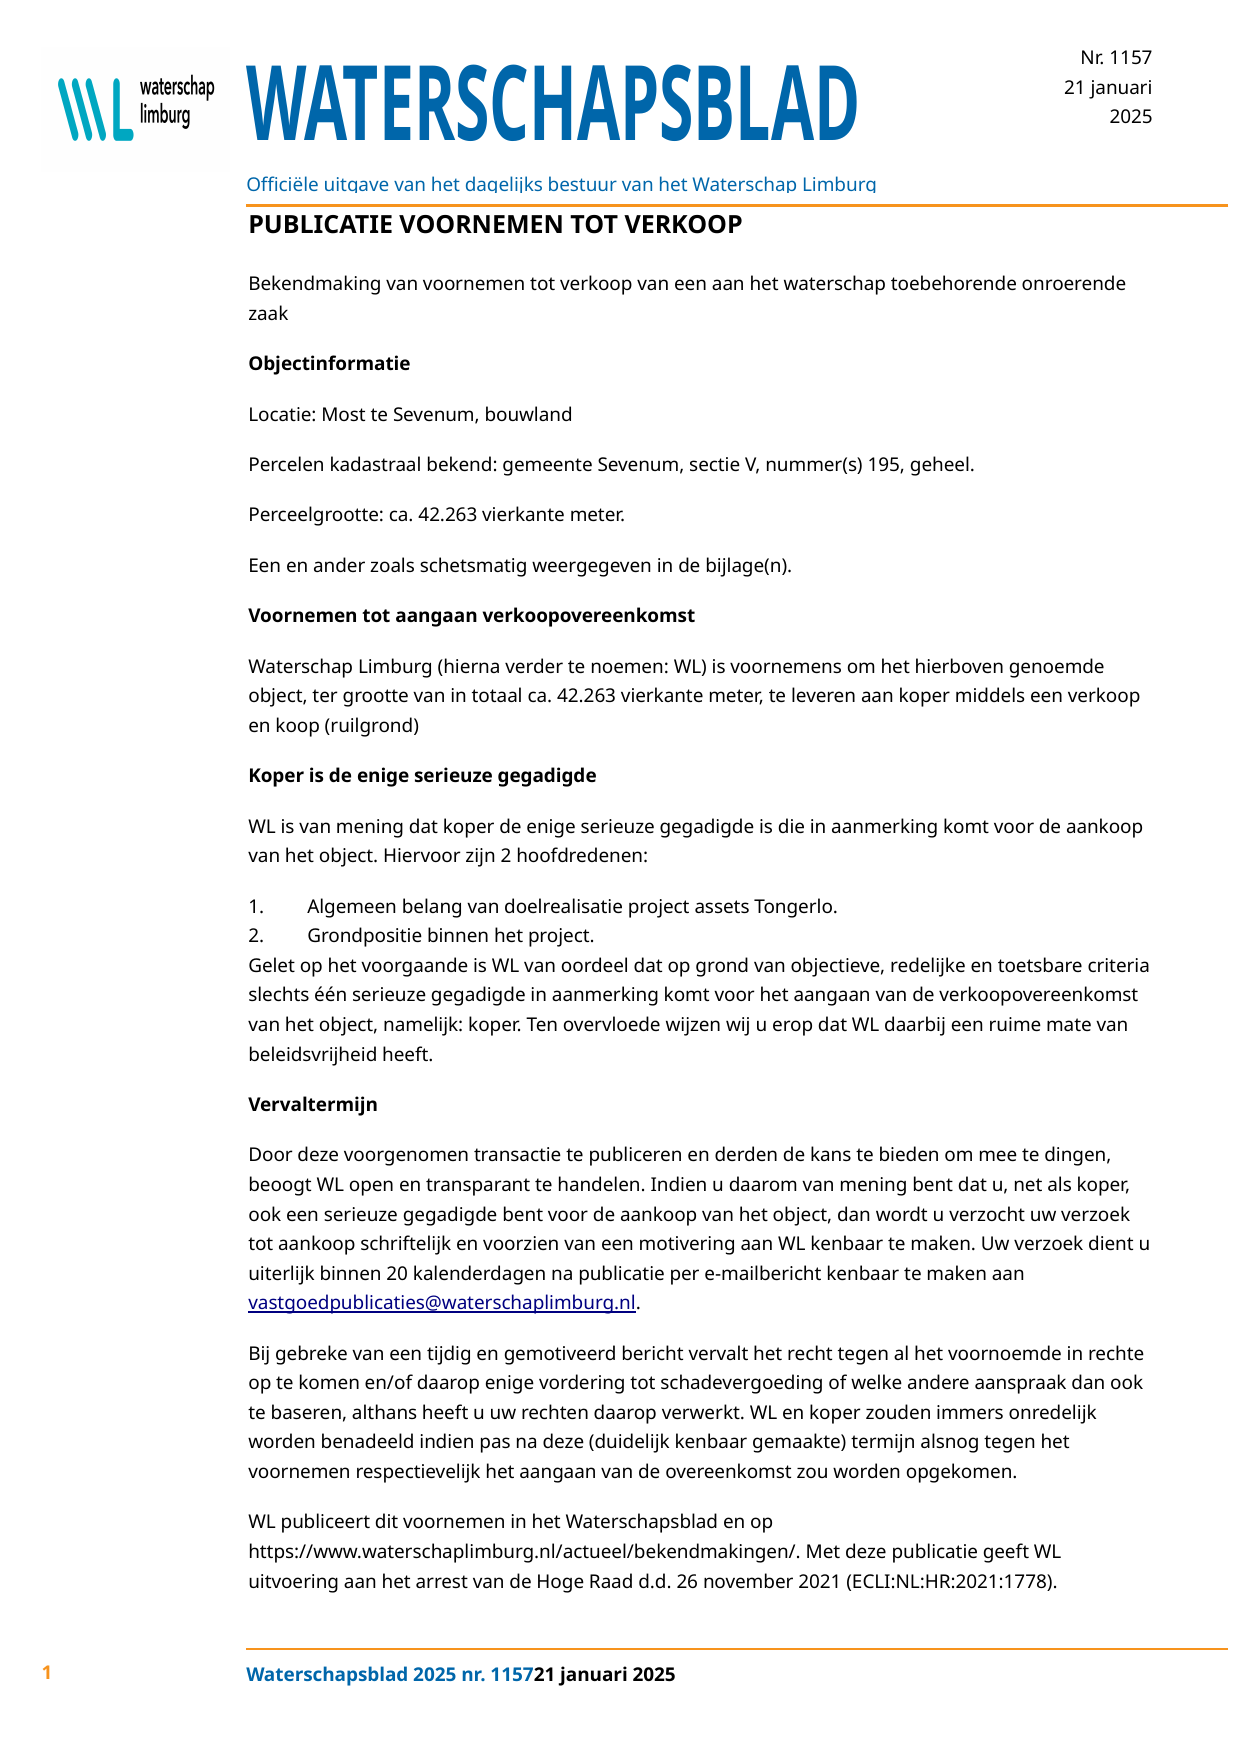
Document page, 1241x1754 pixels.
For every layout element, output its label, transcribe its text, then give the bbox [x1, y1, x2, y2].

text WL publiceert dit voornemen in het Waterschapsblad en op https://www.waterschaplimburg.nl/actueel/bekendmakingen/. Met deze publicatie geeft WL uitvoering aan het arrest van de Hoge Raad d.d. 26 november 2021 (ECLI:NL:HR:2021:1778). [248, 1509, 1152, 1593]
text Vervaltermijn [248, 1091, 1152, 1117]
text Gelet op het voorgaande is WL van oordeel dat op grond van objectieve, redelijke en toetsbare criteria slechts één serieuze gegadigde in aanmerking komt voor het aangaan van de verkoopovereenkomst van het object, namelijk: koper. Ten overvloede wijzen wij u erop dat WL daarbij een ruime mate van beleidsvrijheid heeft. [248, 952, 1152, 1066]
text Door deze voorgenomen transactie te publiceren en derden de kans te bieden om mee te dingen, beoogt WL open en transparant te handelen. Indien u daarom van mening bent dat u, net als koper, ook een serieuze gegadigde bent voor de aankoop van het object, dan wordt u verzocht uw verzoek tot aankoop schriftelijk en voorzien van een motivering aan WL kenbaar te maken. Uw verzoek dient u uiterlijk binnen 20 kalenderdagen na publicatie per e-mailbericht kenbaar te maken aan vastgoedpublicaties@waterschaplimburg.nl. [248, 1142, 1152, 1315]
text WL is van mening dat koper de enige serieuze gegadigde is die in aanmerking komt voor de aankoop van het object. Hiervoor zijn 2 hoofdredenen: [248, 813, 1152, 868]
text Objectinformatie [248, 350, 1152, 376]
list Algemeen belang van doelrealisatie project assets Tongerlo. [248, 893, 1152, 918]
text Waterschap Limburg (hierna verder te noemen: WL) is voornemens om het hierboven genoemde object, ter grootte van in totaal ca. 42.263 vierkante meter, te leveren aan koper middels een verkoop en koop (ruilgrond) [248, 653, 1152, 738]
text PUBLICATIE VOORNEMEN TOT VERKOOP [248, 207, 1152, 241]
text Koper is de enige serieuze gegadigde [248, 762, 1152, 788]
text Een en ander zoals schetsmatig weergegeven in de bijlage(n). [248, 552, 1152, 578]
text Voornemen tot aangaan verkoopovereenkomst [248, 602, 1152, 628]
text Perceelgrootte: ca. 42.263 vierkante meter. [248, 502, 1152, 527]
text Percelen kadastraal bekend: gemeente Sevenum, sectie V, nummer(s) 195, geheel. [248, 451, 1152, 477]
text Locatie: Most te Sevenum, bouwland [248, 401, 1152, 426]
list Grondpositie binnen het project. [248, 922, 1152, 948]
picture [41, 47, 231, 172]
text Bij gebreke van een tijdig en gemotiveerd bericht vervalt het recht tegen al het voornoemde in rechte op te komen en/of daarop enige vordering tot schadevergoeding of welke andere aanspraak dan ook te baseren, althans heeft u uw rechten daarop verwerkt. WL en koper zouden immers onredelijk worden benadeeld indien pas na deze (duidelijk kenbaar gemaakte) termijn alsnog tegen het voornemen respectievelijk het aangaan van de overeenkomst zou worden opgekomen. [248, 1340, 1152, 1484]
text Bekendmaking van voornemen tot verkoop van een aan het waterschap toebehorende onroerende zaak [248, 270, 1152, 326]
